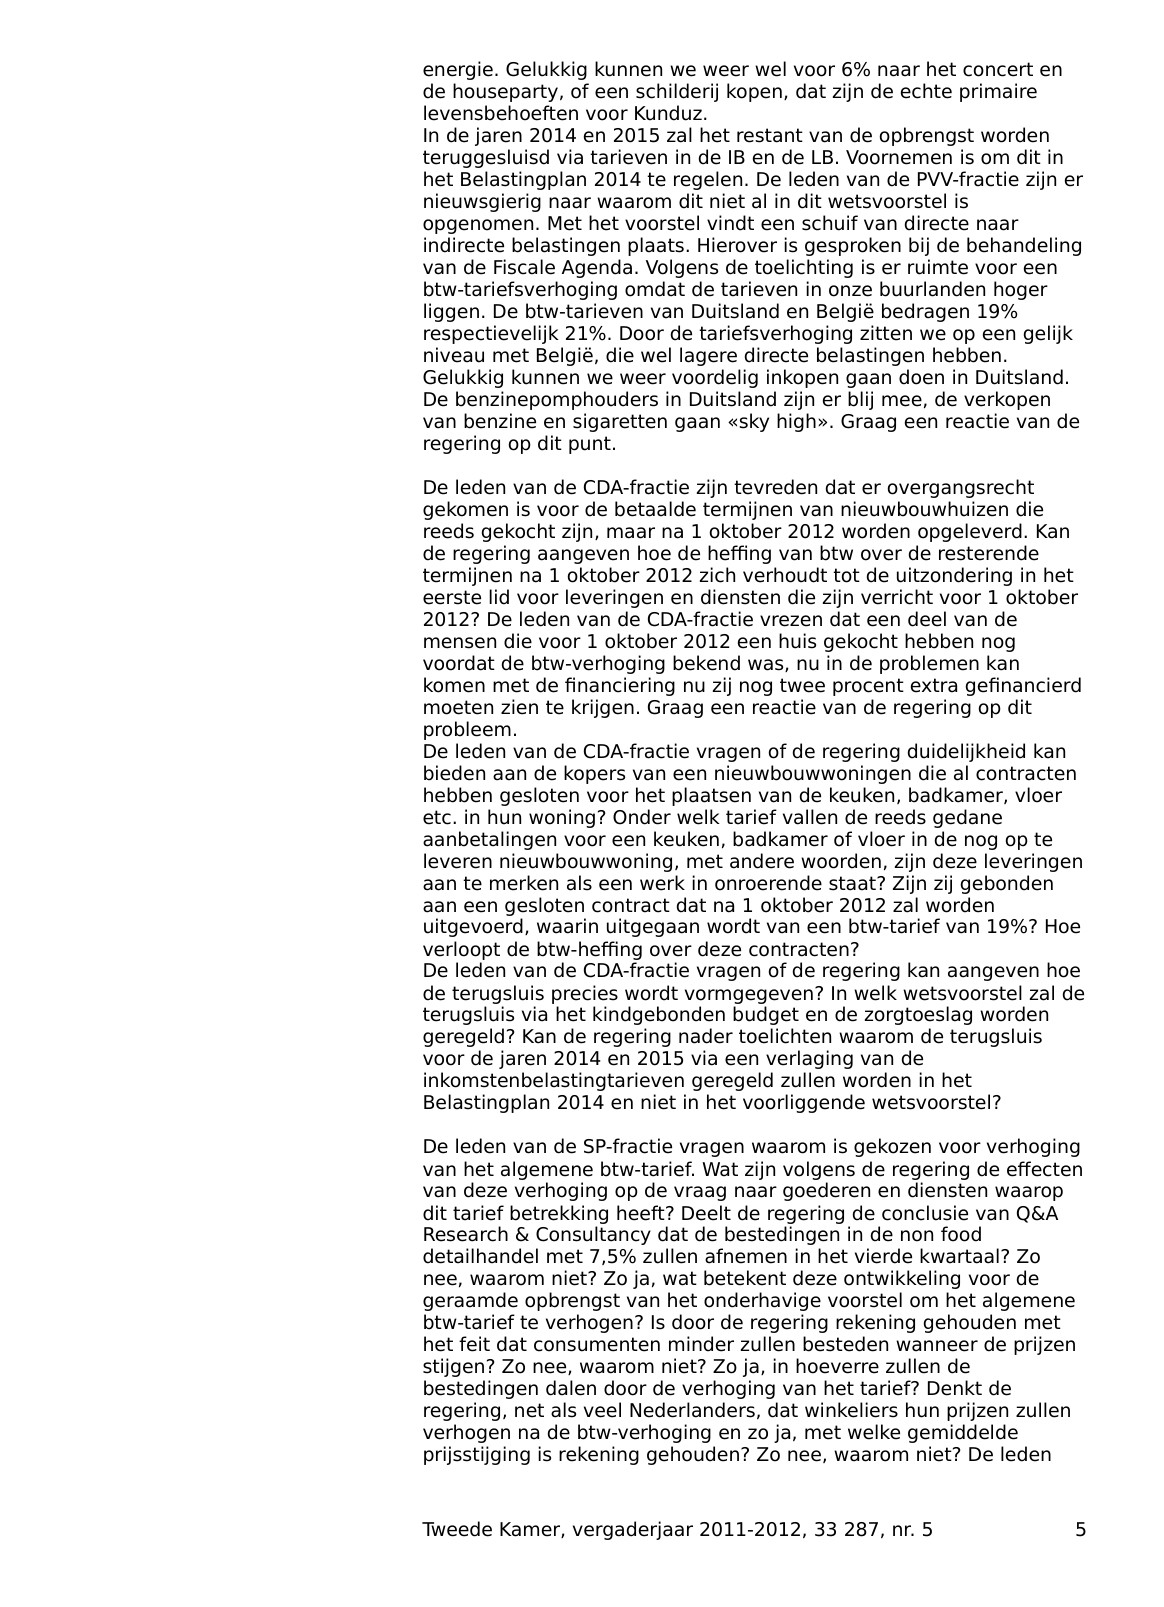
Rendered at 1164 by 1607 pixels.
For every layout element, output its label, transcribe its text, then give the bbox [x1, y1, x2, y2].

text De leden van de CDA-fractie vragen of de regering kan aangeven hoe de terugsluis precies wordt vormgegeven? In welk wetsvoorstel zal de terugsluis via het kindgebonden budget en de zorgtoeslag worden geregeld? Kan de regering nader toelichten waarom de terugsluis voor de jaren 2014 en 2015 via een verlaging van de inkomstenbelastingtarieven geregeld zullen worden in het Belastingplan 2014 en niet in het voorliggende wetsvoorstel? [422, 960, 1087, 1114]
text energie. Gelukkig kunnen we weer wel voor 6% naar het concert en de houseparty, of een schilderij kopen, dat zijn de echte primaire levensbehoeften voor Kunduz. [422, 59, 1087, 125]
text De leden van de SP-fractie vragen waarom is gekozen voor verhoging van het algemene btw-tarief. Wat zijn volgens de regering de effecten van deze verhoging op de vraag naar goederen en diensten waarop dit tarief betrekking heeft? Deelt de regering de conclusie van Q&A Research & Consultancy dat de bestedingen in de non food detailhandel met 7,5% zullen afnemen in het vierde kwartaal? Zo nee, waarom niet? Zo ja, wat betekent deze ontwikkeling voor de geraamde opbrengst van het onderhavige voorstel om het algemene btw-tarief te verhogen? Is door de regering rekening gehouden met het feit dat consumenten minder zullen besteden wanneer de prijzen stijgen? Zo nee, waarom niet? Zo ja, in hoeverre zullen de bestedingen dalen door de verhoging van het tarief? Denkt de regering, net als veel Nederlanders, dat winkeliers hun prijzen zullen verhogen na de btw-verhoging en zo ja, met welke gemiddelde prijsstijging is rekening gehouden? Zo nee, waarom niet? De leden [422, 1136, 1087, 1466]
text De leden van de CDA-fractie vragen of de regering duidelijkheid kan bieden aan de kopers van een nieuwbouwwoningen die al contracten hebben gesloten voor het plaatsen van de keuken, badkamer, vloer etc. in hun woning? Onder welk tarief vallen de reeds gedane aanbetalingen voor een keuken, badkamer of vloer in de nog op te leveren nieuwbouwwoning, met andere woorden, zijn deze leveringen aan te merken als een werk in onroerende staat? Zijn zij gebonden aan een gesloten contract dat na 1 oktober 2012 zal worden uitgevoerd, waarin uitgegaan wordt van een btw-tarief van 19%? Hoe verloopt de btw-heffing over deze contracten? [422, 741, 1087, 960]
text In de jaren 2014 en 2015 zal het restant van de opbrengst worden teruggesluisd via tarieven in de IB en de LB. Voornemen is om dit in het Belastingplan 2014 te regelen. De leden van de PVV-fractie zijn er nieuwsgierig naar waarom dit niet al in dit wetsvoorstel is opgenomen. Met het voorstel vindt een schuif van directe naar indirecte belastingen plaats. Hierover is gesproken bij de behandeling van de Fiscale Agenda. Volgens de toelichting is er ruimte voor een btw-tariefsverhoging omdat de tarieven in onze buurlanden hoger liggen. De btw-tarieven van Duitsland en België bedragen 19% respectievelijk 21%. Door de tariefsverhoging zitten we op een gelijk niveau met België, die wel lagere directe belastingen hebben. Gelukkig kunnen we weer voordelig inkopen gaan doen in Duitsland. De benzinepomphouders in Duitsland zijn er blij mee, de verkopen van benzine en sigaretten gaan «sky high». Graag een reactie van de regering op dit punt. [422, 125, 1087, 455]
text De leden van de CDA-fractie zijn tevreden dat er overgangsrecht gekomen is voor de betaalde termijnen van nieuwbouwhuizen die reeds gekocht zijn, maar na 1 oktober 2012 worden opgeleverd. Kan de regering aangeven hoe de heffing van btw over de resterende termijnen na 1 oktober 2012 zich verhoudt tot de uitzondering in het eerste lid voor leveringen en diensten die zijn verricht voor 1 oktober 2012? De leden van de CDA-fractie vrezen dat een deel van de mensen die voor 1 oktober 2012 een huis gekocht hebben nog voordat de btw-verhoging bekend was, nu in de problemen kan komen met de financiering nu zij nog twee procent extra gefinancierd moeten zien te krijgen. Graag een reactie van de regering op dit probleem. [422, 477, 1087, 741]
